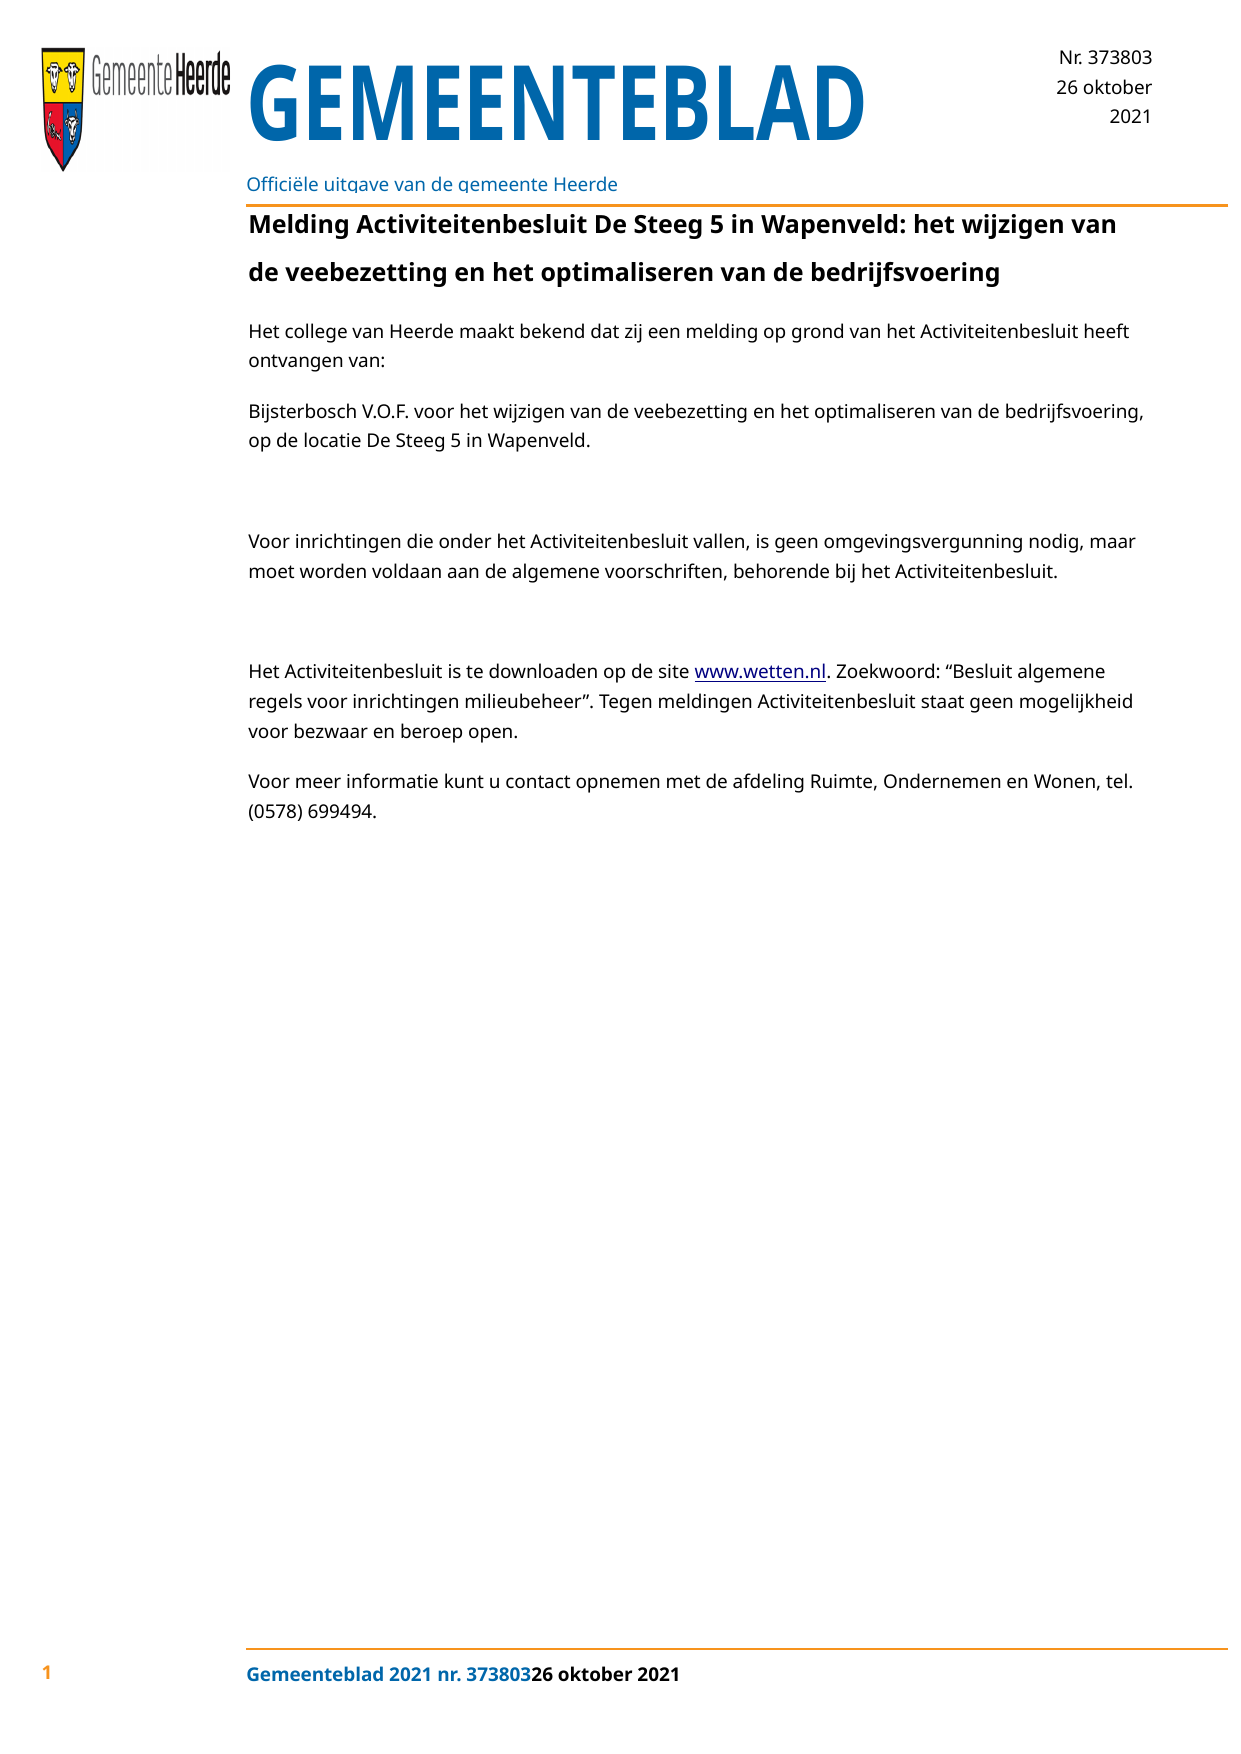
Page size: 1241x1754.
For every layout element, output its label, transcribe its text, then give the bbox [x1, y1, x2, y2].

text Voor meer informatie kunt u contact opnemen met de afdeling Ruimte, Ondernemen en Wonen, tel. (0578) 699494. [248, 768, 1152, 824]
text Het Activiteitenbesluit is te downloaden op de site www.wetten.nl. Zoekwoord: “Besluit algemene regels voor inrichtingen milieubeheer”. Tegen meldingen Activiteitenbesluit staat geen mogelijkheid voor bezwaar en beroep open. [248, 659, 1152, 744]
text Melding Activiteitenbesluit De Steeg 5 in Wapenveld: het wijzigen van de veebezetting en het optimaliseren van de bedrijfsvoering [248, 207, 1152, 288]
text Het college van Heerde maakt bekend dat zij een melding op grond van het Activiteitenbesluit heeft ontvangen van: [248, 318, 1152, 373]
picture [41, 47, 231, 172]
text Voor inrichtingen die onder het Activiteitenbesluit vallen, is geen omgevingsvergunning nodig, maar moet worden voldaan aan de algemene voorschriften, behorende bij het Activiteitenbesluit. [248, 528, 1152, 584]
text Bijsterbosch V.O.F. voor het wijzigen van de veebezetting en het optimaliseren van de bedrijfsvoering, op de locatie De Steeg 5 in Wapenveld. [248, 398, 1152, 453]
